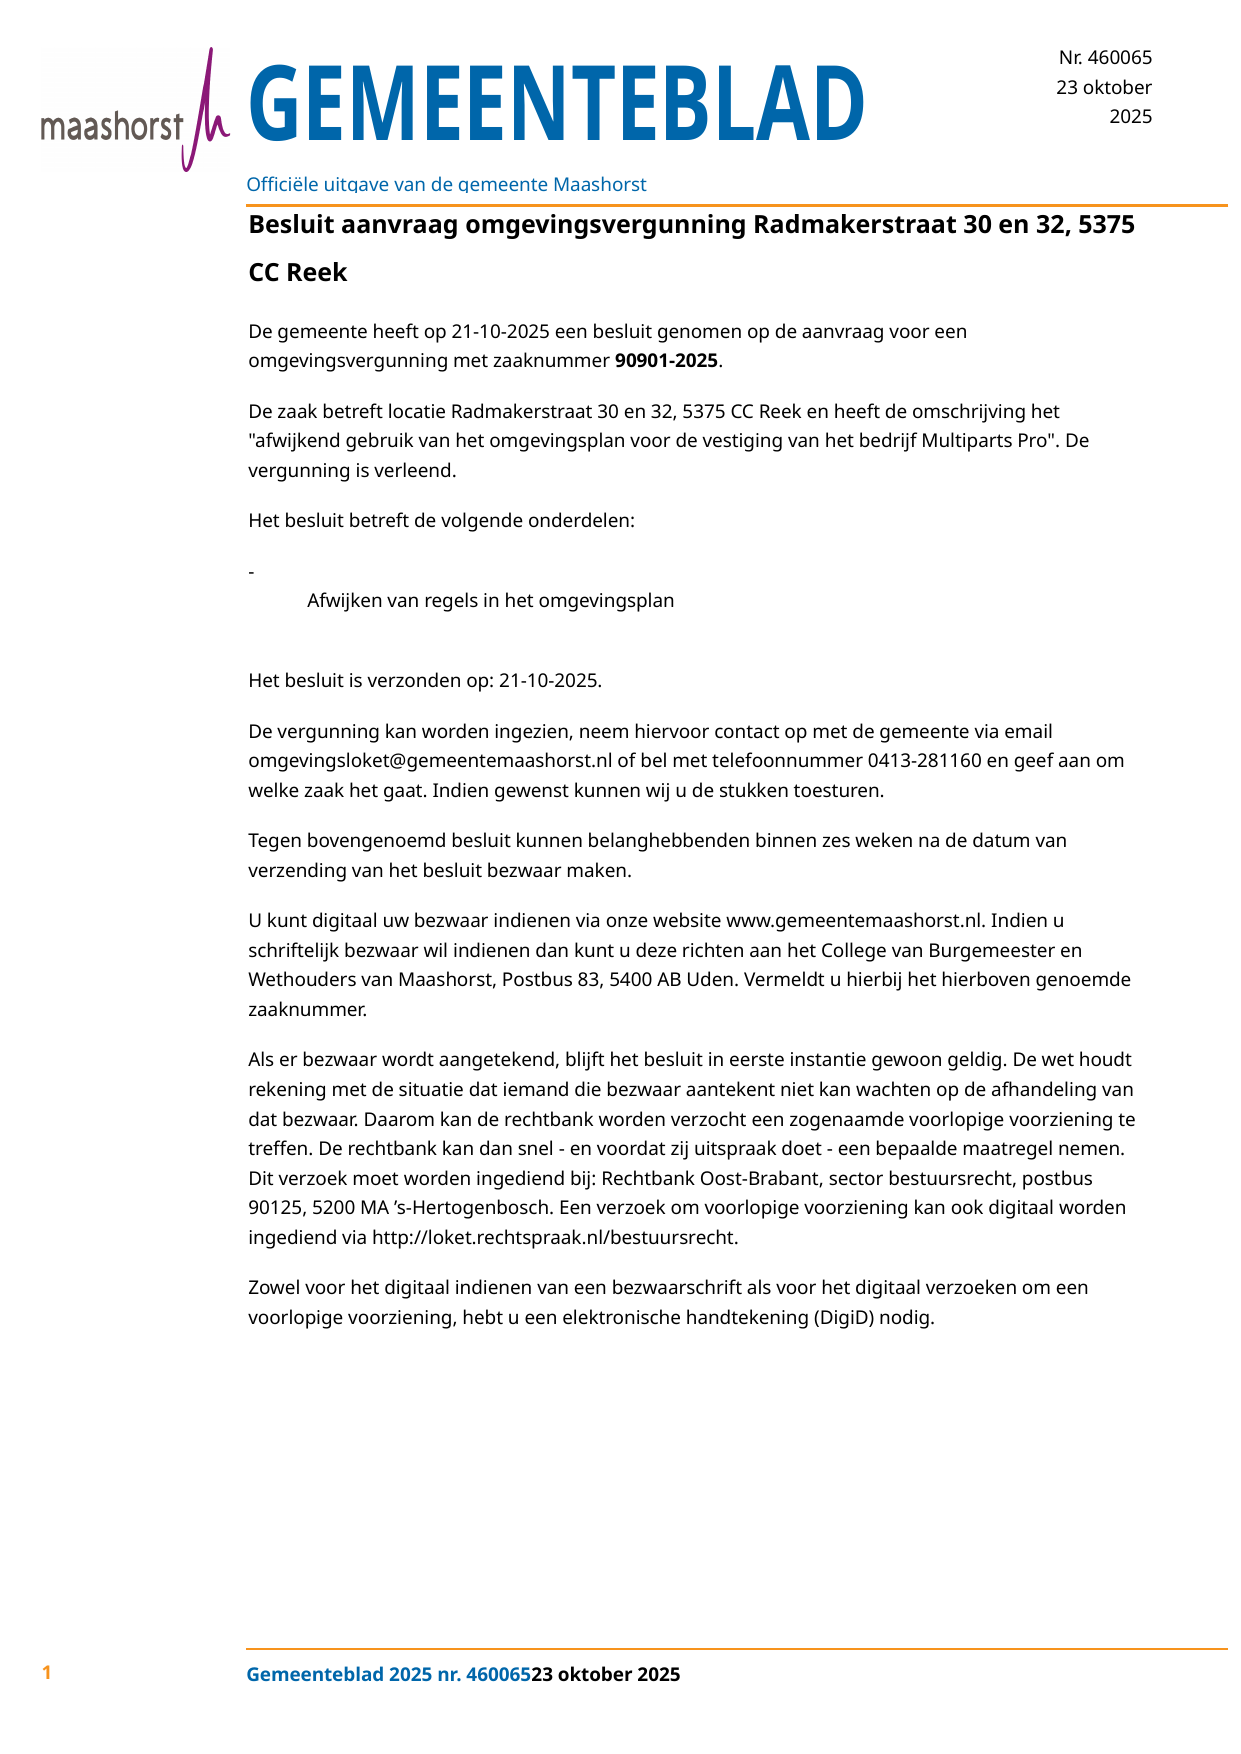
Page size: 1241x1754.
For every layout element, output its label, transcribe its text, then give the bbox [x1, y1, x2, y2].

list Afwijken van regels in het omgevingsplan [248, 587, 1152, 613]
text Besluit aanvraag omgevingsvergunning Radmakerstraat 30 en 32, 5375 CC Reek [248, 207, 1152, 288]
text De vergunning kan worden ingezien, neem hiervoor contact op met de gemeente via email omgevingsloket@gemeentemaashorst.nl of bel met telefoonnummer 0413-281160 en geef aan om welke zaak het gaat. Indien gewenst kunnen wij u de stukken toesturen. [248, 718, 1152, 803]
text De zaak betreft locatie Radmakerstraat 30 en 32, 5375 CC Reek en heeft de omschrijving het "afwijkend gebruik van het omgevingsplan voor de vestiging van het bedrijf Multiparts Pro". De vergunning is verleend. [248, 398, 1152, 483]
text De gemeente heeft op 21-10-2025 een besluit genomen op de aanvraag voor een omgevingsvergunning met zaaknummer 90901-2025. [248, 318, 1152, 373]
text Het besluit is verzonden op: 21-10-2025. [248, 667, 1152, 693]
text Als er bezwaar wordt aangetekend, blijft het besluit in eerste instantie gewoon geldig. De wet houdt rekening met de situatie dat iemand die bezwaar aantekent niet kan wachten op de afhandeling van dat bezwaar. Daarom kan de rechtbank worden verzocht een zogenaamde voorlopige voorziening te treffen. De rechtbank kan dan snel - en voordat zij uitspraak doet - een bepaalde maatregel nemen. Dit verzoek moet worden ingediend bij: Rechtbank Oost-Brabant, sector bestuursrecht, postbus 90125, 5200 MA ’s-Hertogenbosch. Een verzoek om voorlopige voorziening kan ook digitaal worden ingediend via http://loket.rechtspraak.nl/bestuursrecht. [248, 1047, 1152, 1250]
text Zowel voor het digitaal indienen van een bezwaarschrift als voor het digitaal verzoeken om een voorlopige voorziening, hebt u een elektronische handtekening (DigiD) nodig. [248, 1274, 1152, 1330]
text Het besluit betreft de volgende onderdelen: [248, 507, 1152, 533]
text U kunt digitaal uw bezwaar indienen via onze website www.gemeentemaashorst.nl. Indien u schriftelijk bezwaar wil indienen dan kunt u deze richten aan het College van Burgemeester en Wethouders van Maashorst, Postbus 83, 5400 AB Uden. Vermeldt u hierbij het hierboven genoemde zaaknummer. [248, 907, 1152, 1022]
picture [41, 47, 231, 172]
text Tegen bovengenoemd besluit kunnen belanghebbenden binnen zes weken na de datum van verzending van het besluit bezwaar maken. [248, 827, 1152, 883]
